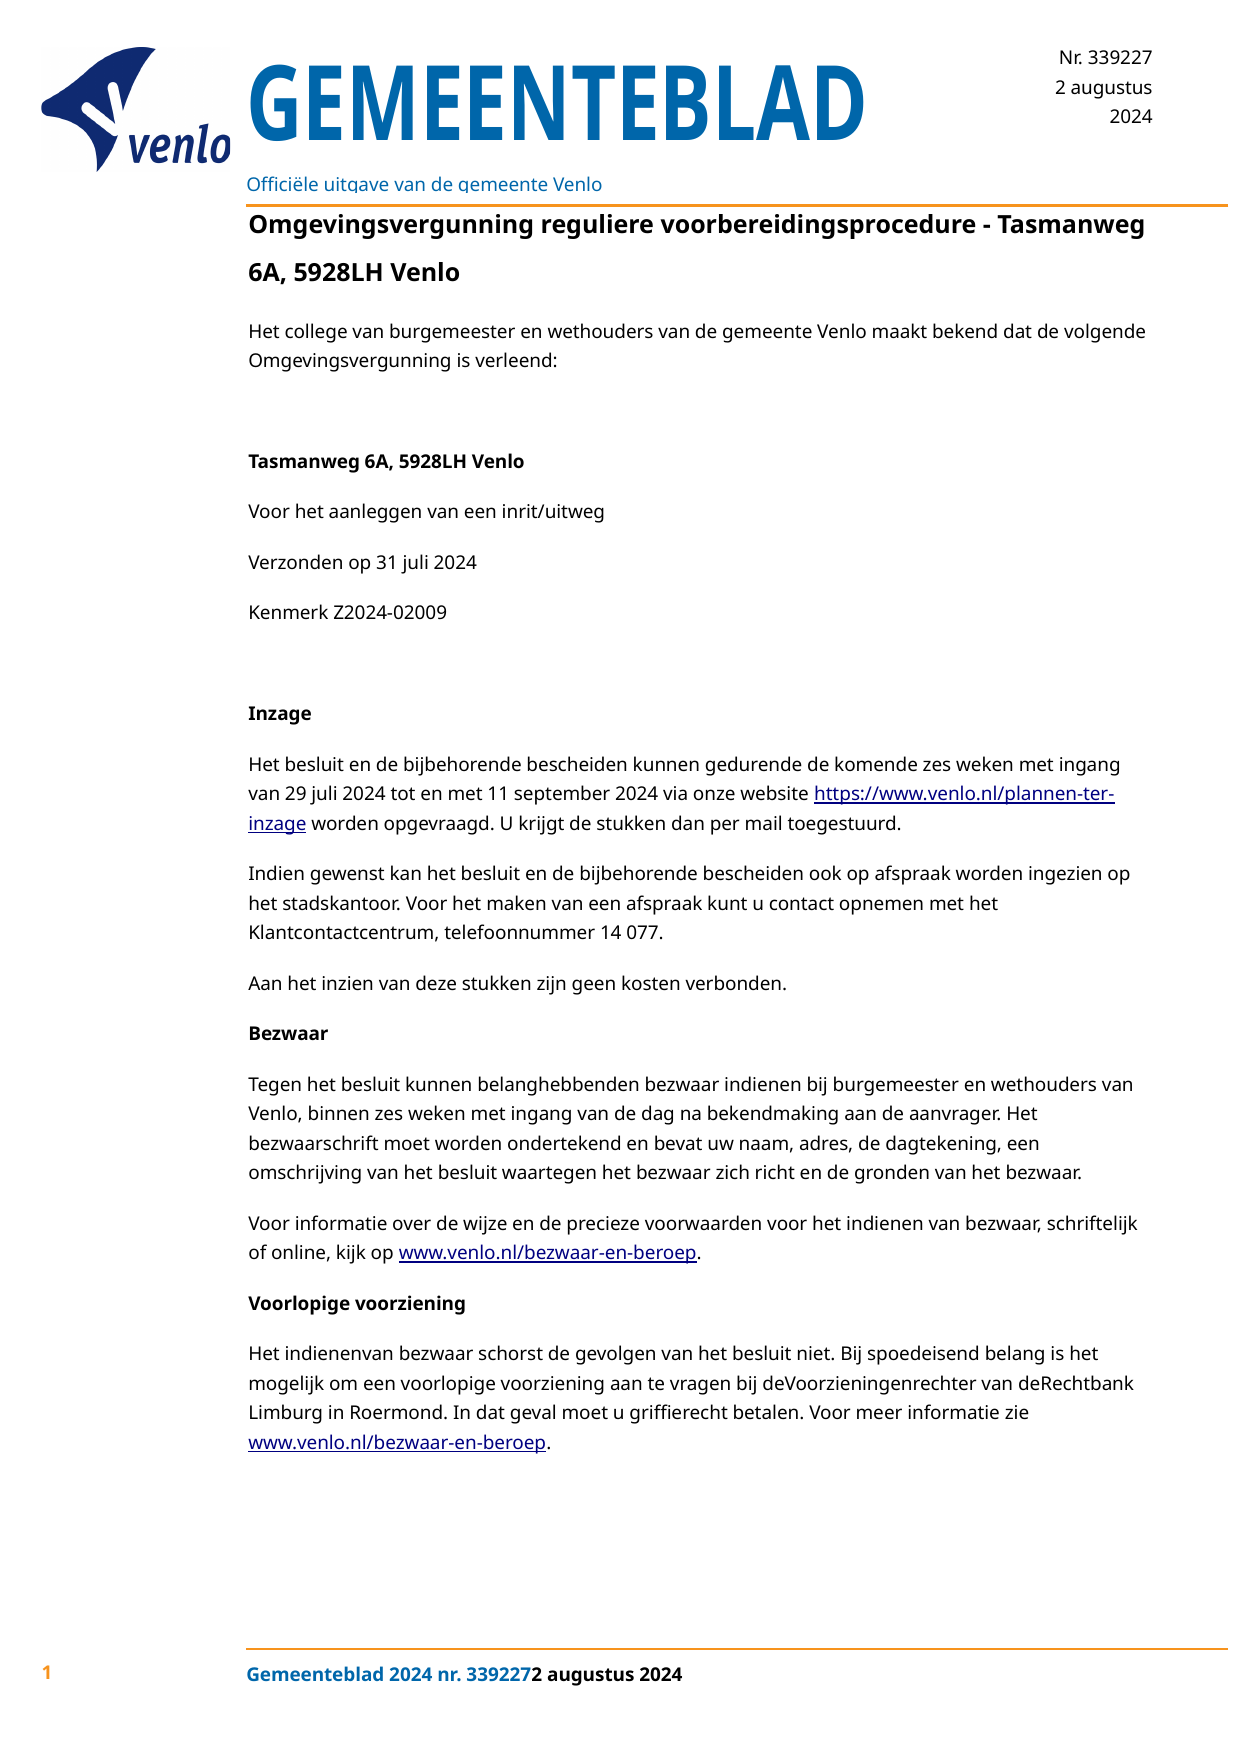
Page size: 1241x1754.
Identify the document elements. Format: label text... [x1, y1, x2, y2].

picture [41, 47, 231, 172]
text Voorlopige voorziening [248, 1290, 1152, 1316]
text Tasmanweg 6A, 5928LH Venlo [248, 448, 1152, 474]
text Voor informatie over de wijze en de precieze voorwaarden voor het indienen van bezwaar, schriftelijk of online, kijk op www.venlo.nl/bezwaar-en-beroep. [248, 1210, 1152, 1265]
text Omgevingsvergunning reguliere voorbereidingsprocedure - Tasmanweg 6A, 5928LH Venlo [248, 207, 1152, 288]
text Tegen het besluit kunnen belanghebbenden bezwaar indienen bij burgemeester en wethouders van Venlo, binnen zes weken met ingang van de dag na bekendmaking aan de aanvrager. Het bezwaarschrift moet worden ondertekend en bevat uw naam, adres, de dagtekening, een omschrijving van het besluit waartegen het bezwaar zich richt en de gronden van het bezwaar. [248, 1071, 1152, 1185]
text Verzonden op 31 juli 2024 [248, 549, 1152, 575]
text Inzage [248, 700, 1152, 726]
text Bezwaar [248, 1020, 1152, 1046]
text Aan het inzien van deze stukken zijn geen kosten verbonden. [248, 970, 1152, 996]
text Kenmerk Z2024-02009 [248, 599, 1152, 625]
text Indien gewenst kan het besluit en de bijbehorende bescheiden ook op afspraak worden ingezien op het stadskantoor. Voor het maken van een afspraak kunt u contact opnemen met het Klantcontactcentrum, telefoonnummer 14 077. [248, 860, 1152, 945]
text Het indienenvan bezwaar schorst de gevolgen van het besluit niet. Bij spoedeisend belang is het mogelijk om een voorlopige voorziening aan te vragen bij deVoorzieningenrechter van deRechtbank Limburg in Roermond. In dat geval moet u griffierecht betalen. Voor meer informatie zie www.venlo.nl/bezwaar-en-beroep. [248, 1340, 1152, 1455]
text Het besluit en de bijbehorende bescheiden kunnen gedurende de komende zes weken met ingang van 29 juli 2024 tot en met 11 september 2024 via onze website https://www.venlo.nl/plannen-ter-inzage worden opgevraagd. U krijgt de stukken dan per mail toegestuurd. [248, 751, 1152, 836]
text Het college van burgemeester en wethouders van de gemeente Venlo maakt bekend dat de volgende Omgevingsvergunning is verleend: [248, 318, 1152, 373]
text Voor het aanleggen van een inrit/uitweg [248, 499, 1152, 524]
